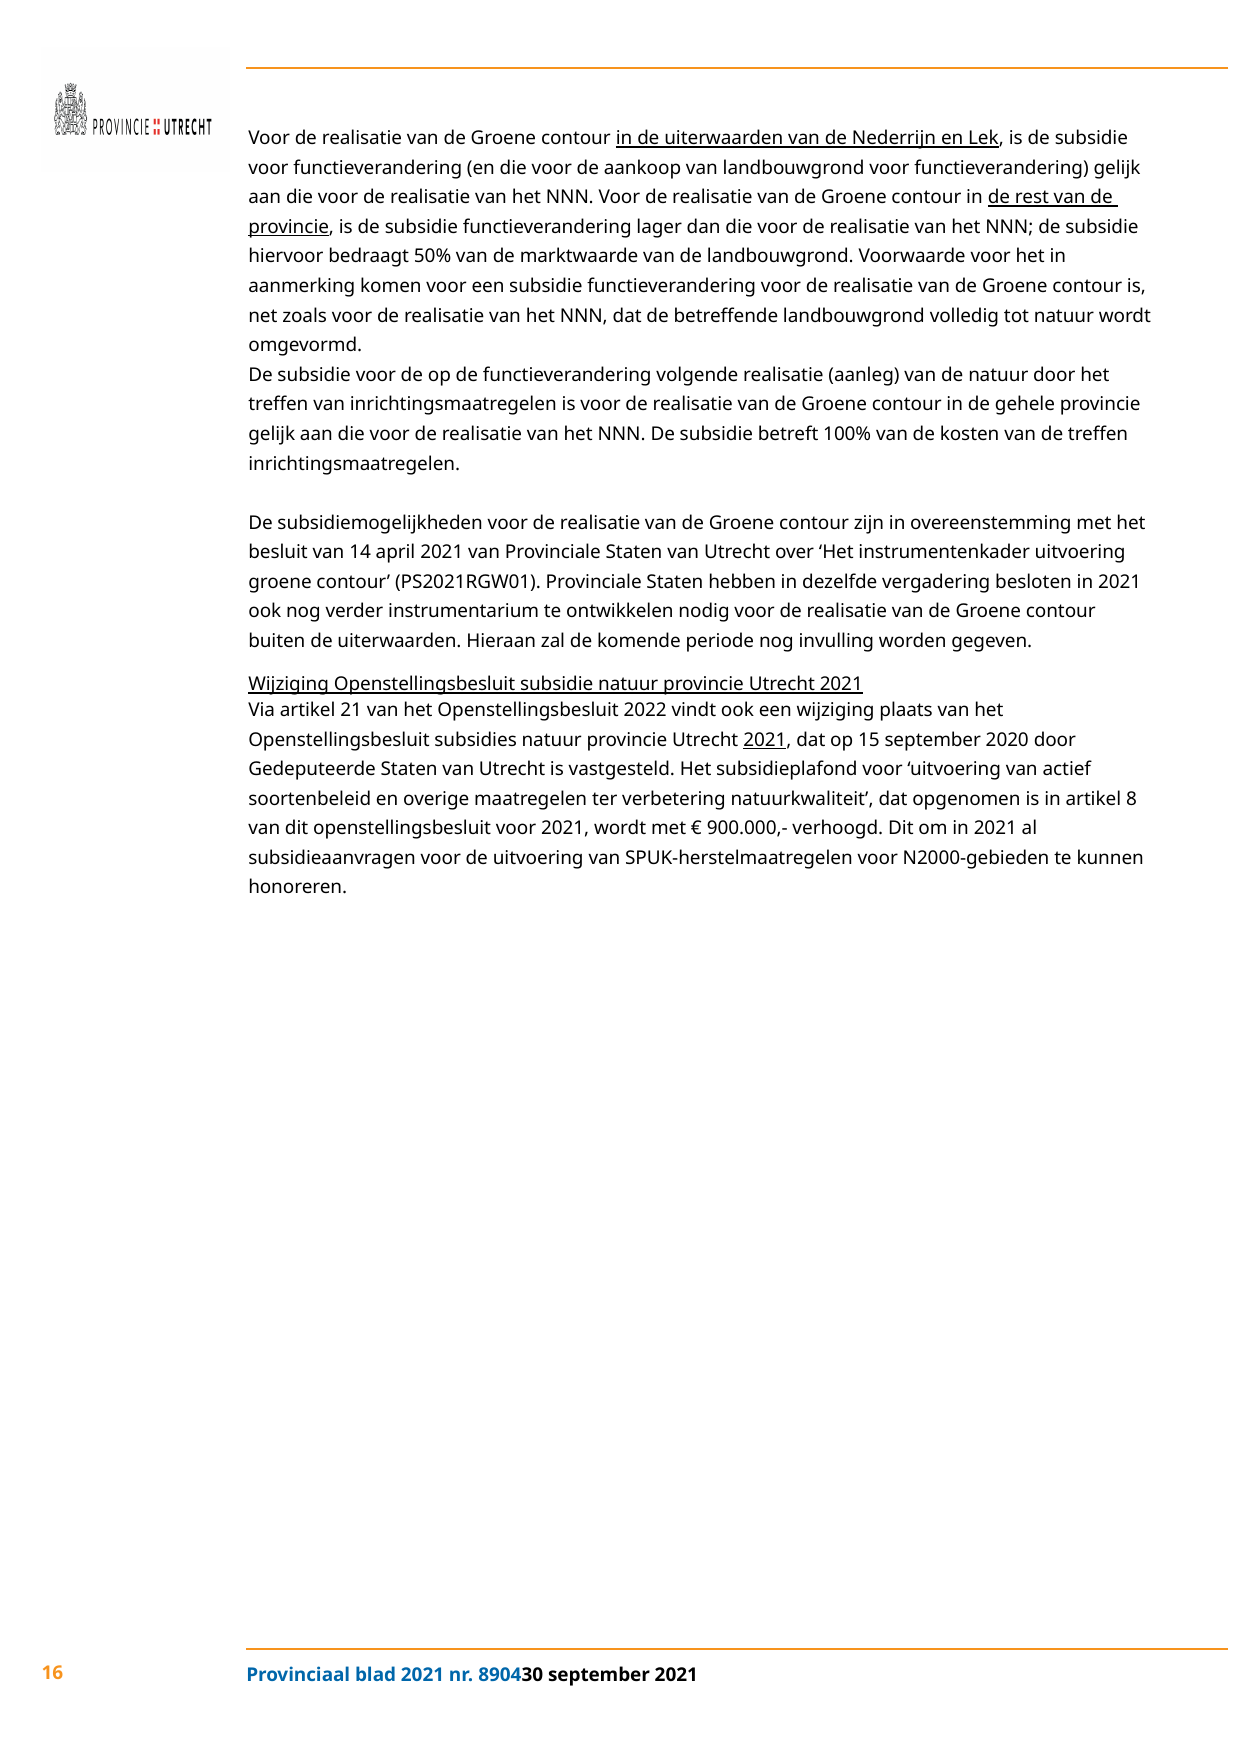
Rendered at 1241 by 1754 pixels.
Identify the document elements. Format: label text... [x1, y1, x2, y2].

text Via artikel 21 van het Openstellingsbesluit 2022 vindt ook een wijziging plaats van het Openstellingsbesluit subsidies natuur provincie Utrecht 2021, dat op 15 september 2020 door Gedeputeerde Staten van Utrecht is vastgesteld. Het subsidieplafond voor ‘uitvoering van actief soortenbeleid en overige maatregelen ter verbetering natuurkwaliteit’, dat opgenomen is in artikel 8 van dit openstellingsbesluit voor 2021, wordt met € 900.000,- verhoogd. Dit om in 2021 al subsidieaanvragen voor de uitvoering van SPUK-herstelmaatregelen voor N2000-gebieden te kunnen honoreren. [248, 696, 1152, 899]
text De subsidiemogelijkheden voor de realisatie van de Groene contour zijn in overeenstemming met het besluit van 14 april 2021 van Provinciale Staten van Utrecht over ‘Het instrumentenkader uitvoering groene contour’ (PS2021RGW01). Provinciale Staten hebben in dezelfde vergadering besloten in 2021 ook nog verder instrumentarium te ontwikkelen nodig voor de realisatie van de Groene contour buiten de uiterwaarden. Hieraan zal de komende periode nog invulling worden gegeven. [248, 509, 1152, 653]
text De subsidie voor de op de functieverandering volgende realisatie (aanleg) van de natuur door het treffen van inrichtingsmaatregelen is voor de realisatie van de Groene contour in de gehele provincie gelijk aan die voor de realisatie van het NNN. De subsidie betreft 100% van de kosten van de treffen inrichtingsmaatregelen. [248, 361, 1152, 476]
text Wijziging Openstellingsbesluit subsidie natuur provincie Utrecht 2021 [248, 670, 1152, 696]
text Voor de realisatie van de Groene contour in de uiterwaarden van de Nederrijn en Lek, is de subsidie voor functieverandering (en die voor de aankoop van landbouwgrond voor functieverandering) gelijk aan die voor de realisatie van het NNN. Voor de realisatie van de Groene contour in de rest van de provincie, is de subsidie functieverandering lager dan die voor de realisatie van het NNN; de subsidie hiervoor bedraagt 50% van de marktwaarde van de landbouwgrond. Voorwaarde voor het in aanmerking komen voor een subsidie functieverandering voor de realisatie van de Groene contour is, net zoals voor de realisatie van het NNN, dat de betreffende landbouwgrond volledig tot natuur wordt omgevormd. [248, 124, 1152, 357]
picture [41, 47, 231, 172]
